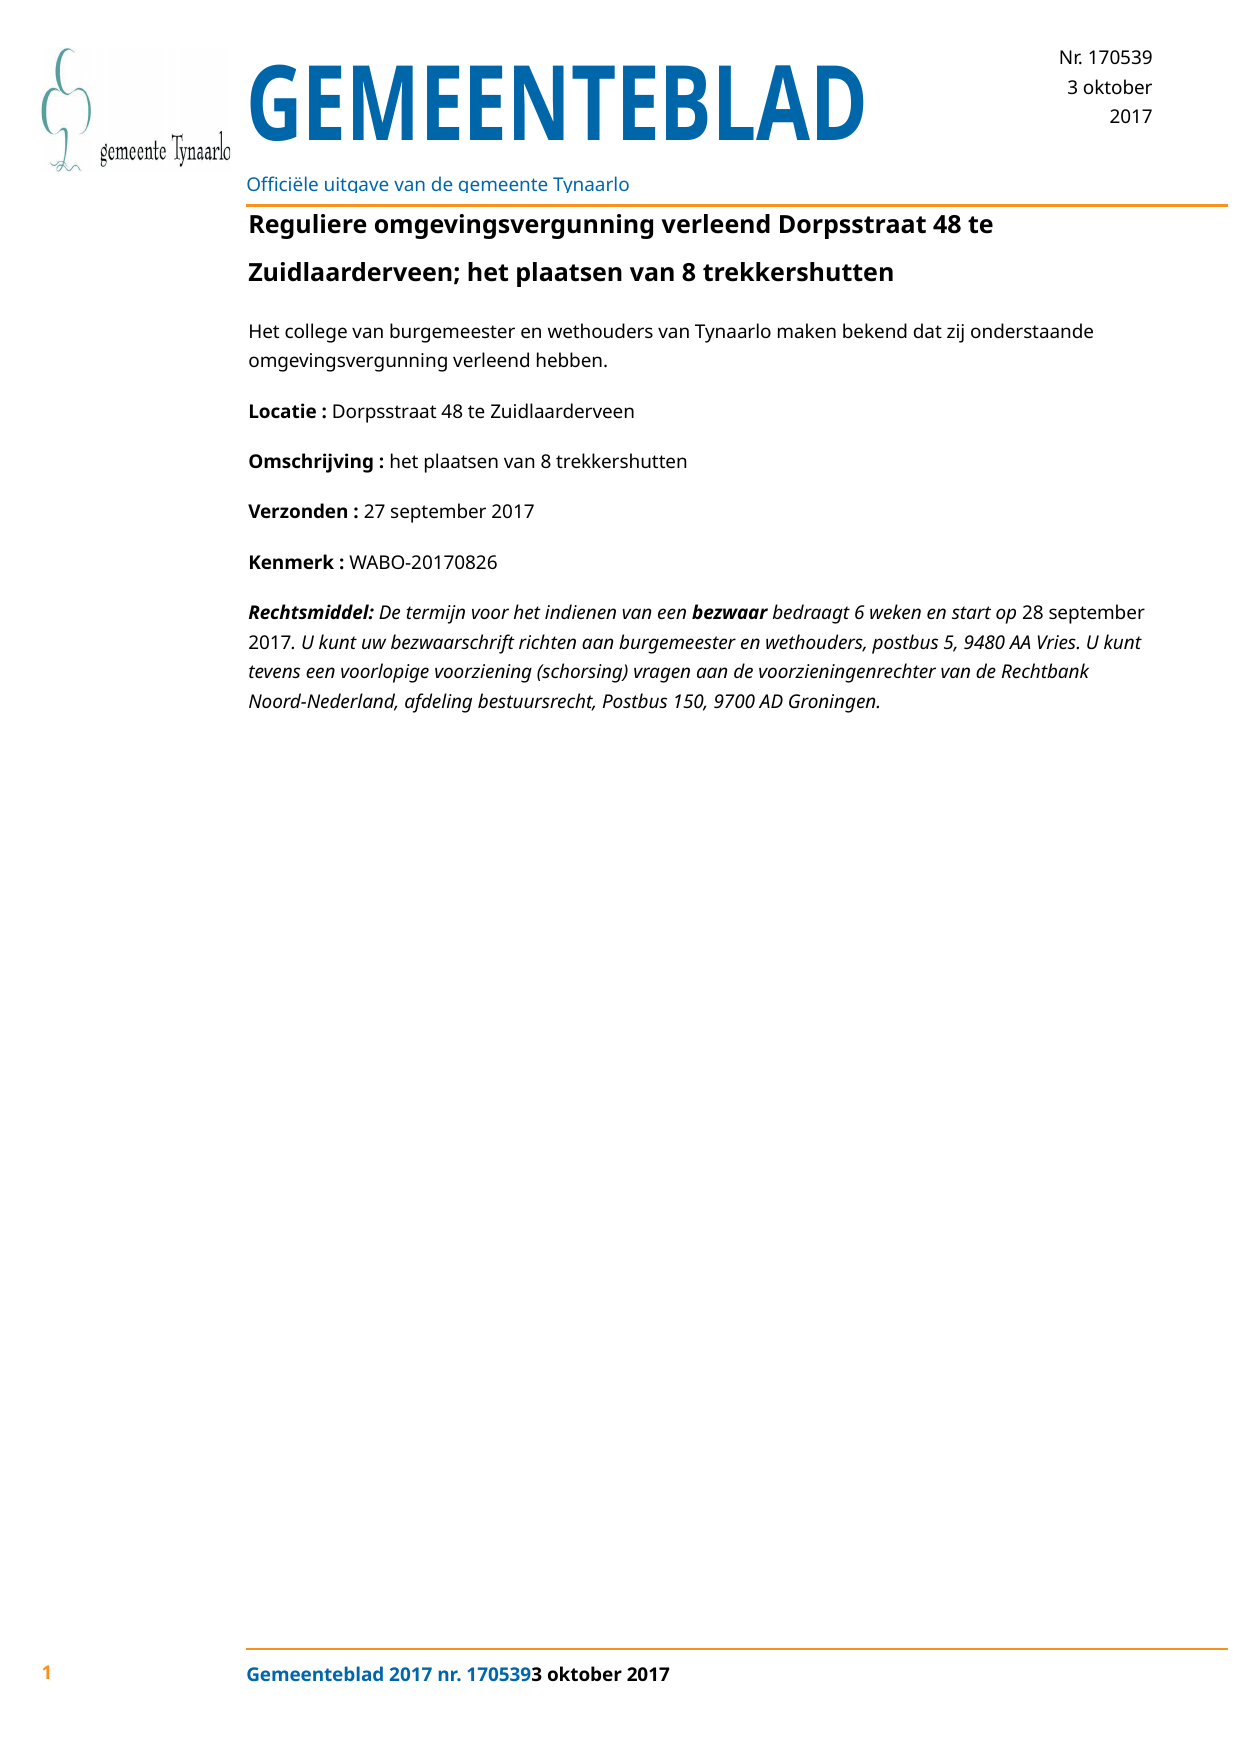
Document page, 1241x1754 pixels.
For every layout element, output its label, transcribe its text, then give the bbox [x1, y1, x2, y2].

text Kenmerk : WABO-20170826 [248, 549, 1152, 575]
text Omschrijving : het plaatsen van 8 trekkershutten [248, 448, 1152, 474]
text Rechtsmiddel: De termijn voor het indienen van een bezwaar bedraagt 6 weken en start op 28 september 2017. U kunt uw bezwaarschrift richten aan burgemeester en wethouders, postbus 5, 9480 AA Vries. U kunt tevens een voorlopige voorziening (schorsing) vragen aan de voorzieningenrechter van de Rechtbank Noord-Nederland, afdeling bestuursrecht, Postbus 150, 9700 AD Groningen. [248, 599, 1152, 714]
text Locatie : Dorpsstraat 48 te Zuidlaarderveen [248, 398, 1152, 424]
picture [41, 47, 231, 172]
text Het college van burgemeester en wethouders van Tynaarlo maken bekend dat zij onderstaande omgevingsvergunning verleend hebben. [248, 318, 1152, 373]
text Verzonden : 27 september 2017 [248, 499, 1152, 524]
text Reguliere omgevingsvergunning verleend Dorpsstraat 48 te Zuidlaarderveen; het plaatsen van 8 trekkershutten [248, 207, 1152, 288]
